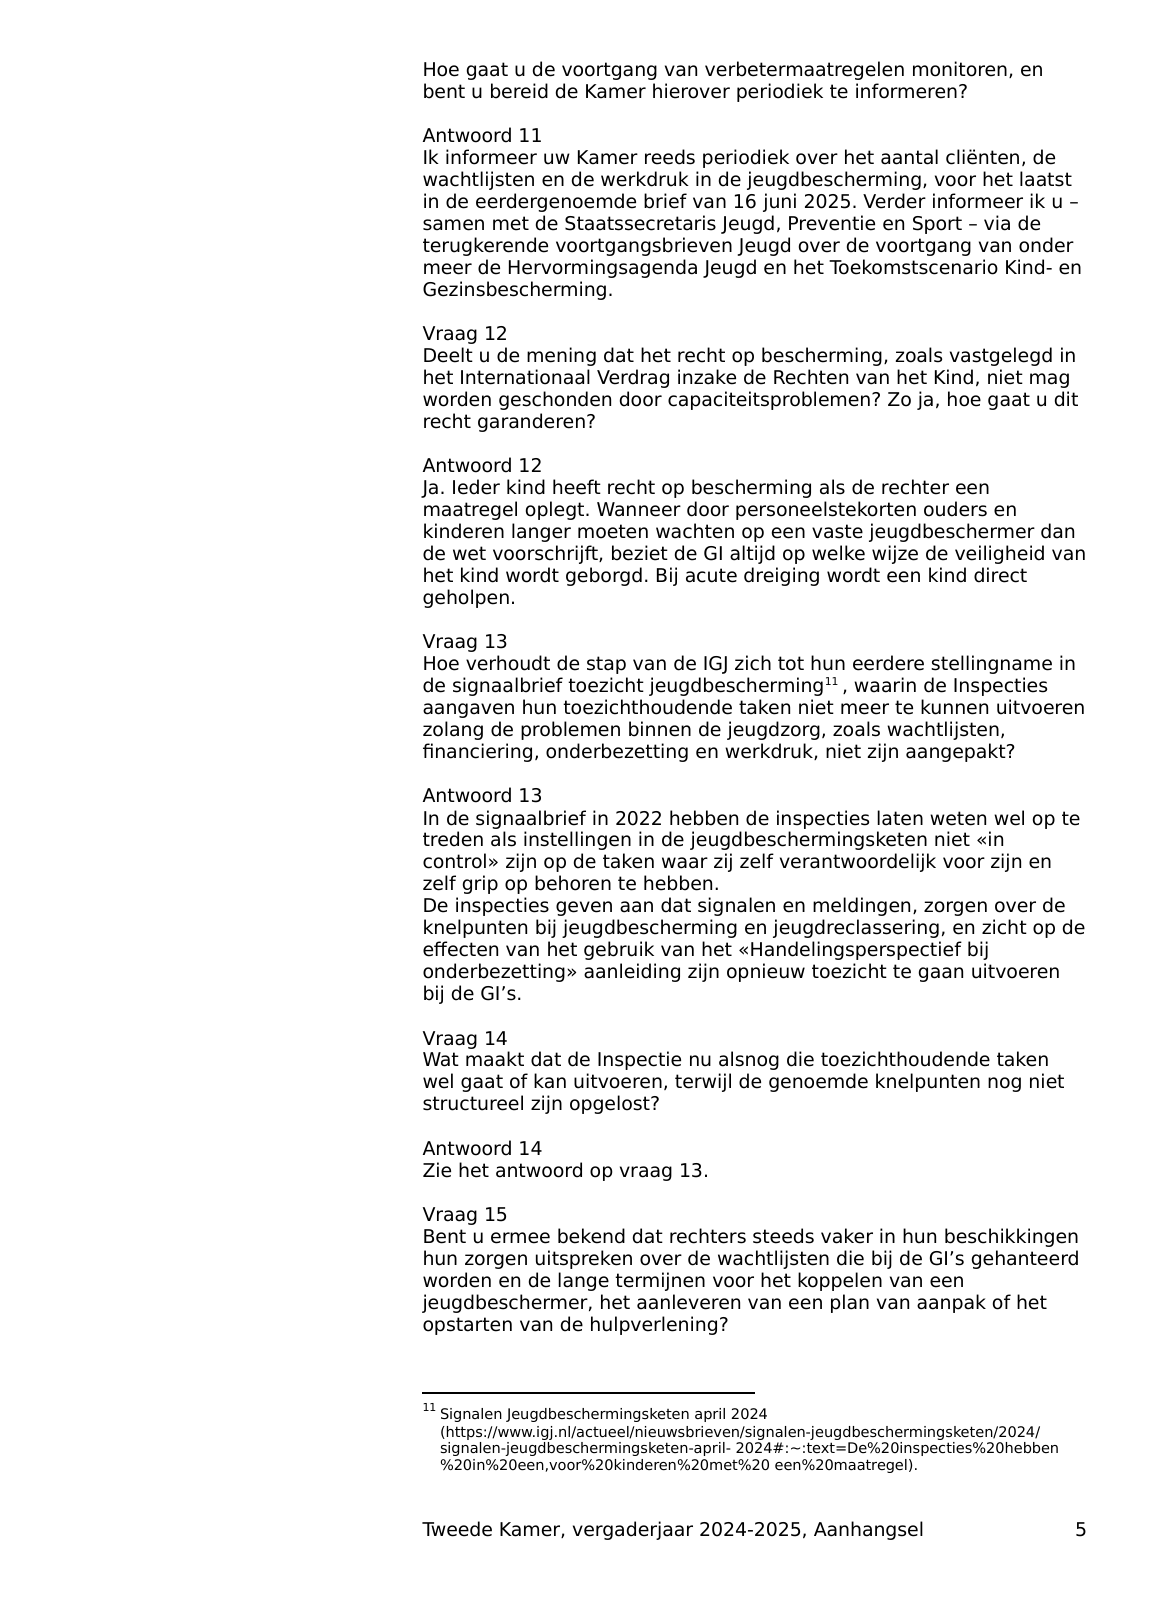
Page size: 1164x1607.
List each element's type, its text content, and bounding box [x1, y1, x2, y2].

text De inspecties geven aan dat signalen en meldingen, zorgen over de knelpunten bij jeugdbescherming en jeugdreclassering, en zicht op de effecten van het gebruik van het «Handelingsperspectief bij onderbezetting» aanleiding zijn opnieuw toezicht te gaan uitvoeren bij de GI’s. [422, 895, 1087, 1005]
text Hoe gaat u de voortgang van verbetermaatregelen monitoren, en bent u bereid de Kamer hierover periodiek te informeren? [422, 59, 1087, 103]
text Zie het antwoord op vraag 13. [422, 1159, 1087, 1181]
text Wat maakt dat de Inspectie nu alsnog die toezichthoudende taken wel gaat of kan uitvoeren, terwijl de genoemde knelpunten nog niet structureel zijn opgelost? [422, 1049, 1087, 1115]
text In de signaalbrief in 2022 hebben de inspecties laten weten wel op te treden als instellingen in de jeugdbeschermingsketen niet «in control» zijn op de taken waar zij zelf verantwoordelijk voor zijn en zelf grip op behoren te hebben. [422, 807, 1087, 895]
text Antwoord 14 [422, 1137, 1087, 1159]
text Signalen Jeugdbeschermingsketen april 2024 (https://www.igj.nl/actueel/nieuwsbrieven/signalen-jeugdbeschermingsketen/2024/signalen-jeugdbeschermingsketen-april- 2024#:~:text=De%20inspecties%20hebben%20in%20een,voor%20kinderen%20met%20 een%20maatregel). [422, 1402, 1087, 1474]
text Vraag 14 [422, 1027, 1087, 1049]
text Deelt u de mening dat het recht op bescherming, zoals vastgelegd in het Internationaal Verdrag inzake de Rechten van het Kind, niet mag worden geschonden door capaciteitsproblemen? Zo ja, hoe gaat u dit recht garanderen? [422, 345, 1087, 433]
text Antwoord 11 [422, 125, 1087, 147]
text Vraag 13 [422, 631, 1087, 653]
text Antwoord 12 [422, 455, 1087, 477]
text Ik informeer uw Kamer reeds periodiek over het aantal cliënten, de wachtlijsten en de werkdruk in de jeugdbescherming, voor het laatst in de eerdergenoemde brief van 16 juni 2025. Verder informeer ik u – samen met de Staatssecretaris Jeugd, Preventie en Sport – via de terugkerende voortgangsbrieven Jeugd over de voortgang van onder meer de Hervormingsagenda Jeugd en het Toekomstscenario Kind- en Gezinsbescherming. [422, 147, 1087, 301]
text Hoe verhoudt de stap van de IGJ zich tot hun eerdere stellingname in de signaalbrief toezicht jeugdbescherming, waarin de Inspecties aangaven hun toezichthoudende taken niet meer te kunnen uitvoeren zolang de problemen binnen de jeugdzorg, zoals wachtlijsten, financiering, onderbezetting en werkdruk, niet zijn aangepakt? [422, 653, 1087, 763]
text Antwoord 13 [422, 785, 1087, 807]
text Vraag 12 [422, 323, 1087, 345]
text Ja. Ieder kind heeft recht op bescherming als de rechter een maatregel oplegt. Wanneer door personeelstekorten ouders en kinderen langer moeten wachten op een vaste jeugdbeschermer dan de wet voorschrijft, beziet de GI altijd op welke wijze de veiligheid van het kind wordt geborgd. Bij acute dreiging wordt een kind direct geholpen. [422, 477, 1087, 609]
text Bent u ermee bekend dat rechters steeds vaker in hun beschikkingen hun zorgen uitspreken over de wachtlijsten die bij de GI’s gehanteerd worden en de lange termijnen voor het koppelen van een jeugdbeschermer, het aanleveren van een plan van aanpak of het opstarten van de hulpverlening? [422, 1226, 1087, 1336]
text Vraag 15 [422, 1204, 1087, 1226]
